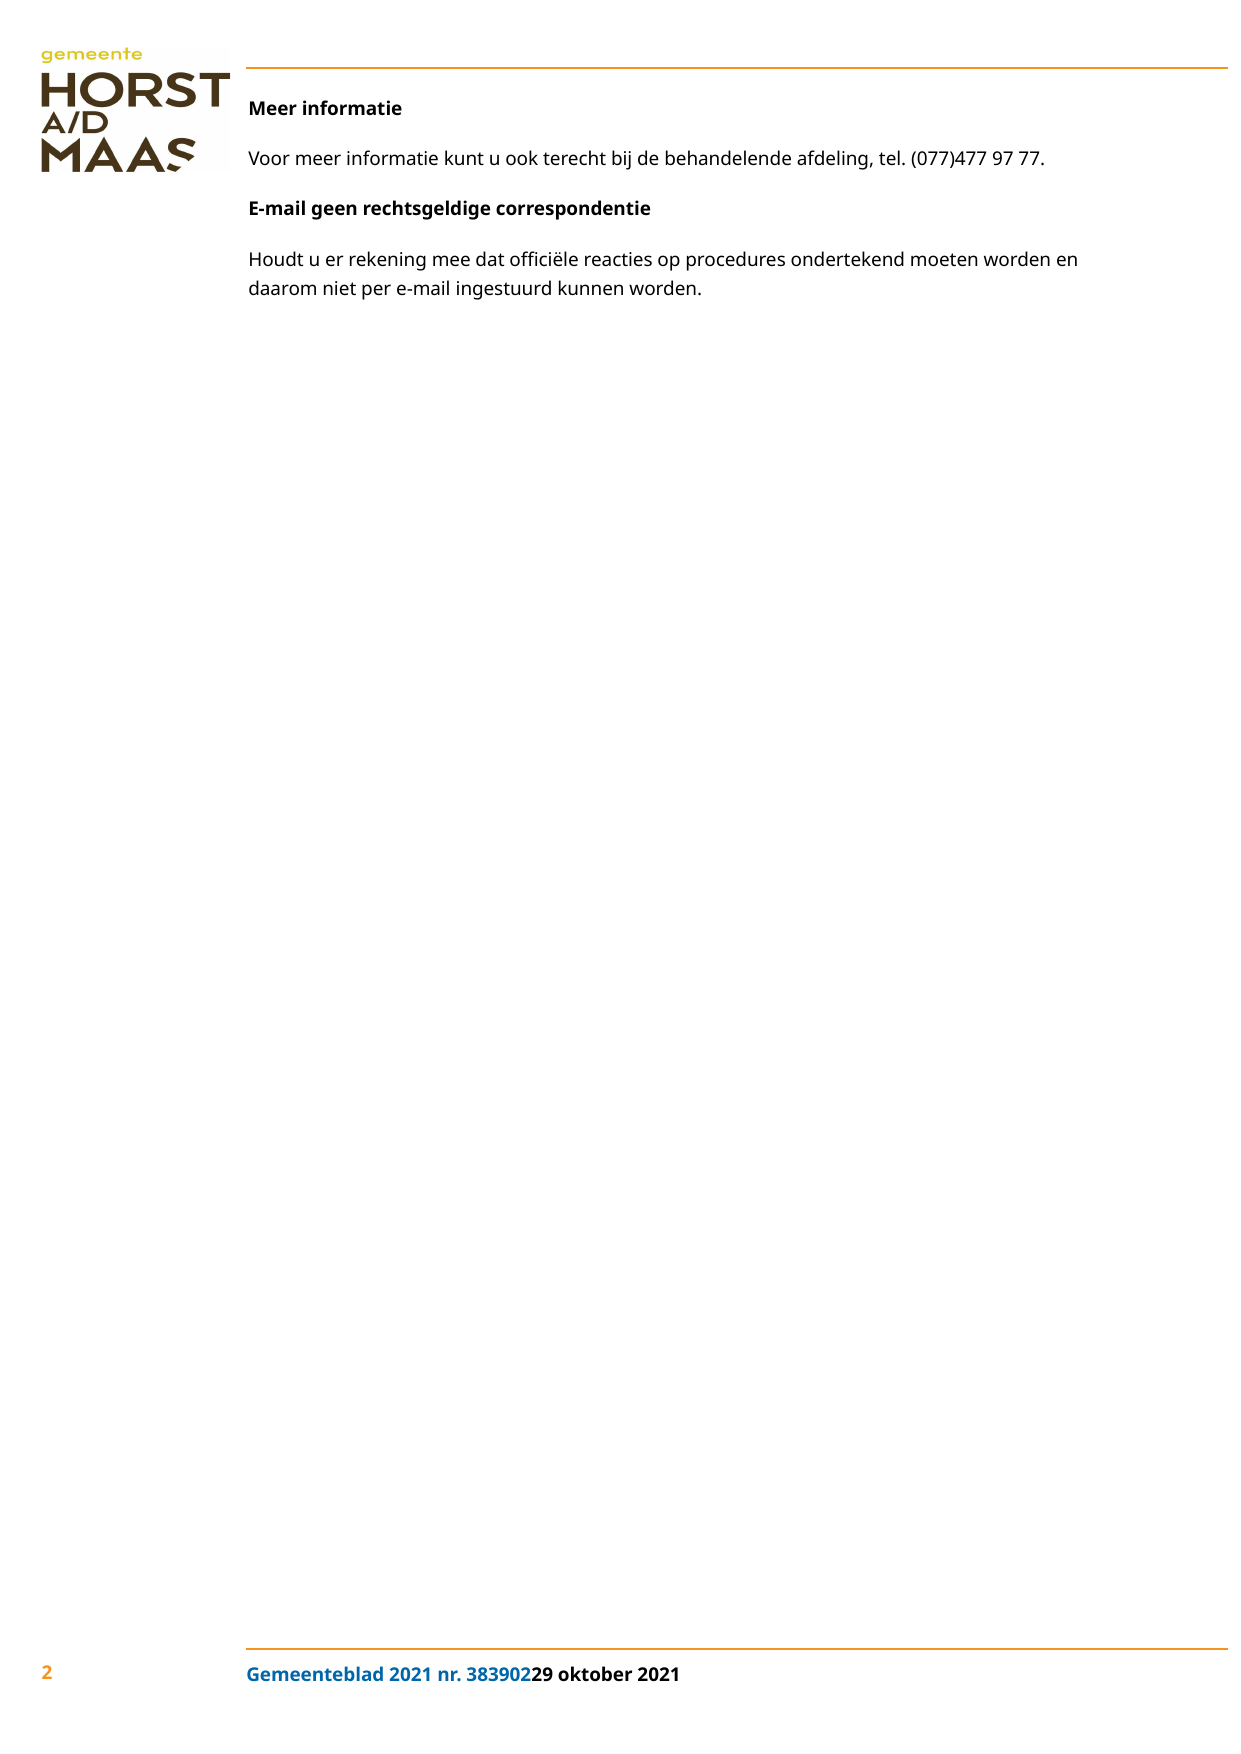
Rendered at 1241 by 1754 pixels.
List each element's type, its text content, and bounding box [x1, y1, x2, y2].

text E-mail geen rechtsgeldige correspondentie [248, 196, 1152, 221]
text Houdt u er rekening mee dat officiële reacties op procedures ondertekend moeten worden en daarom niet per e-mail ingestuurd kunnen worden. [248, 246, 1152, 301]
text Voor meer informatie kunt u ook terecht bij de behandelende afdeling, tel. (077)477 97 77. [248, 145, 1152, 171]
text Meer informatie [248, 95, 1152, 121]
picture [41, 47, 231, 172]
